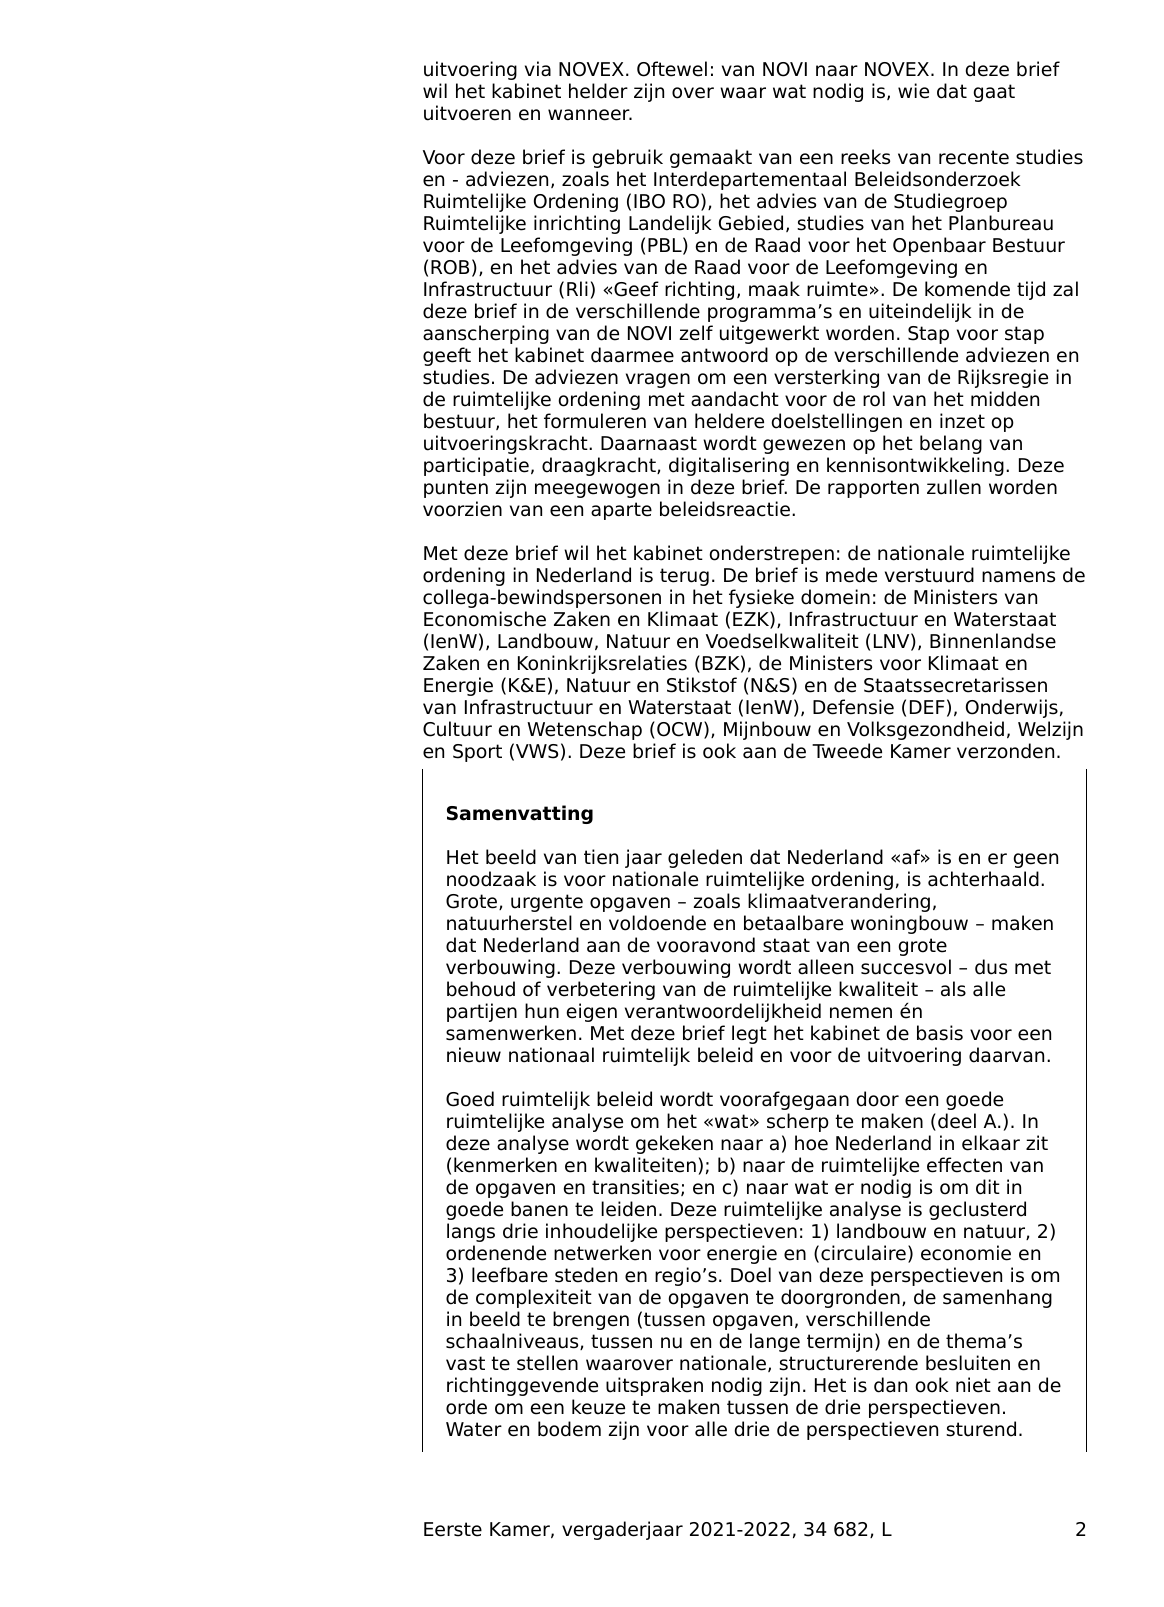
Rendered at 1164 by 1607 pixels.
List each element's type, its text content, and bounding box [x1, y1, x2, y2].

text Met deze brief wil het kabinet onderstrepen: de nationale ruimtelijke ordening in Nederland is terug. De brief is mede verstuurd namens de collega-bewindspersonen in het fysieke domein: de Ministers van Economische Zaken en Klimaat (EZK), Infrastructuur en Waterstaat (IenW), Landbouw, Natuur en Voedselkwaliteit (LNV), Binnenlandse Zaken en Koninkrijksrelaties (BZK), de Ministers voor Klimaat en Energie (K&E), Natuur en Stikstof (N&S) en de Staatssecretarissen van Infrastructuur en Waterstaat (IenW), Defensie (DEF), Onderwijs, Cultuur en Wetenschap (OCW), Mijnbouw en Volksgezondheid, Welzijn en Sport (VWS). Deze brief is ook aan de Tweede Kamer verzonden. [422, 543, 1087, 763]
table_header Samenvatting Het beeld van tien jaar geleden dat Nederland «af» is en er geen noodzaak is voor nationale ruimtelijke ordening, is achterhaald. Grote, urgente opgaven – zoals klimaatverandering, natuurherstel en voldoende en betaalbare woningbouw – maken dat Nederland aan de vooravond staat van een grote verbouwing. Deze verbouwing wordt alleen succesvol – dus met behoud of verbetering van de ruimtelijke kwaliteit – als alle partijen hun eigen verantwoordelijkheid nemen én samenwerken. Met deze brief legt het kabinet de basis voor een nieuw nationaal ruimtelijk beleid en voor de uitvoering daarvan. Goed ruimtelijk beleid wordt voorafgegaan door een goede ruimtelijke analyse om het «wat» scherp te maken (deel A.). In deze analyse wordt gekeken naar a) hoe Nederland in elkaar zit (kenmerken en kwaliteiten); b) naar de ruimtelijke effecten van de opgaven en transities; en c) naar wat er nodig is om dit in goede banen te leiden. Deze ruimtelijke analyse is geclusterd langs drie inhoudelijke perspectieven: 1) landbouw en natuur, 2) ordenende netwerken voor energie en (circulaire) economie en 3) leefbare steden en regio’s. Doel van deze perspectieven is om de complexiteit van de opgaven te doorgronden, de samenhang in beeld te brengen (tussen opgaven, verschillende schaalniveaus, tussen nu en de lange termijn) en de thema’s vast te stellen waarover nationale, structurerende besluiten en richtinggevende uitspraken nodig zijn. Het is dan ook niet aan de orde om een keuze te maken tussen de drie perspectieven. Water en bodem zijn voor alle drie de perspectieven sturend. [423, 769, 1086, 1452]
text Voor deze brief is gebruik gemaakt van een reeks van recente studies en - adviezen, zoals het Interdepartementaal Beleidsonderzoek Ruimtelijke Ordening (IBO RO), het advies van de Studiegroep Ruimtelijke inrichting Landelijk Gebied, studies van het Planbureau voor de Leefomgeving (PBL) en de Raad voor het Openbaar Bestuur (ROB), en het advies van de Raad voor de Leefomgeving en Infrastructuur (Rli) «Geef richting, maak ruimte». De komende tijd zal deze brief in de verschillende programma’s en uiteindelijk in de aanscherping van de NOVI zelf uitgewerkt worden. Stap voor stap geeft het kabinet daarmee antwoord op de verschillende adviezen en studies. De adviezen vragen om een versterking van de Rijksregie in de ruimtelijke ordening met aandacht voor de rol van het midden bestuur, het formuleren van heldere doelstellingen en inzet op uitvoeringskracht. Daarnaast wordt gewezen op het belang van participatie, draagkracht, digitalisering en kennisontwikkeling. Deze punten zijn meegewogen in deze brief. De rapporten zullen worden voorzien van een aparte beleidsreactie. [422, 147, 1087, 521]
text uitvoering via NOVEX. Oftewel: van NOVI naar NOVEX. In deze brief wil het kabinet helder zijn over waar wat nodig is, wie dat gaat uitvoeren en wanneer. [422, 59, 1087, 125]
